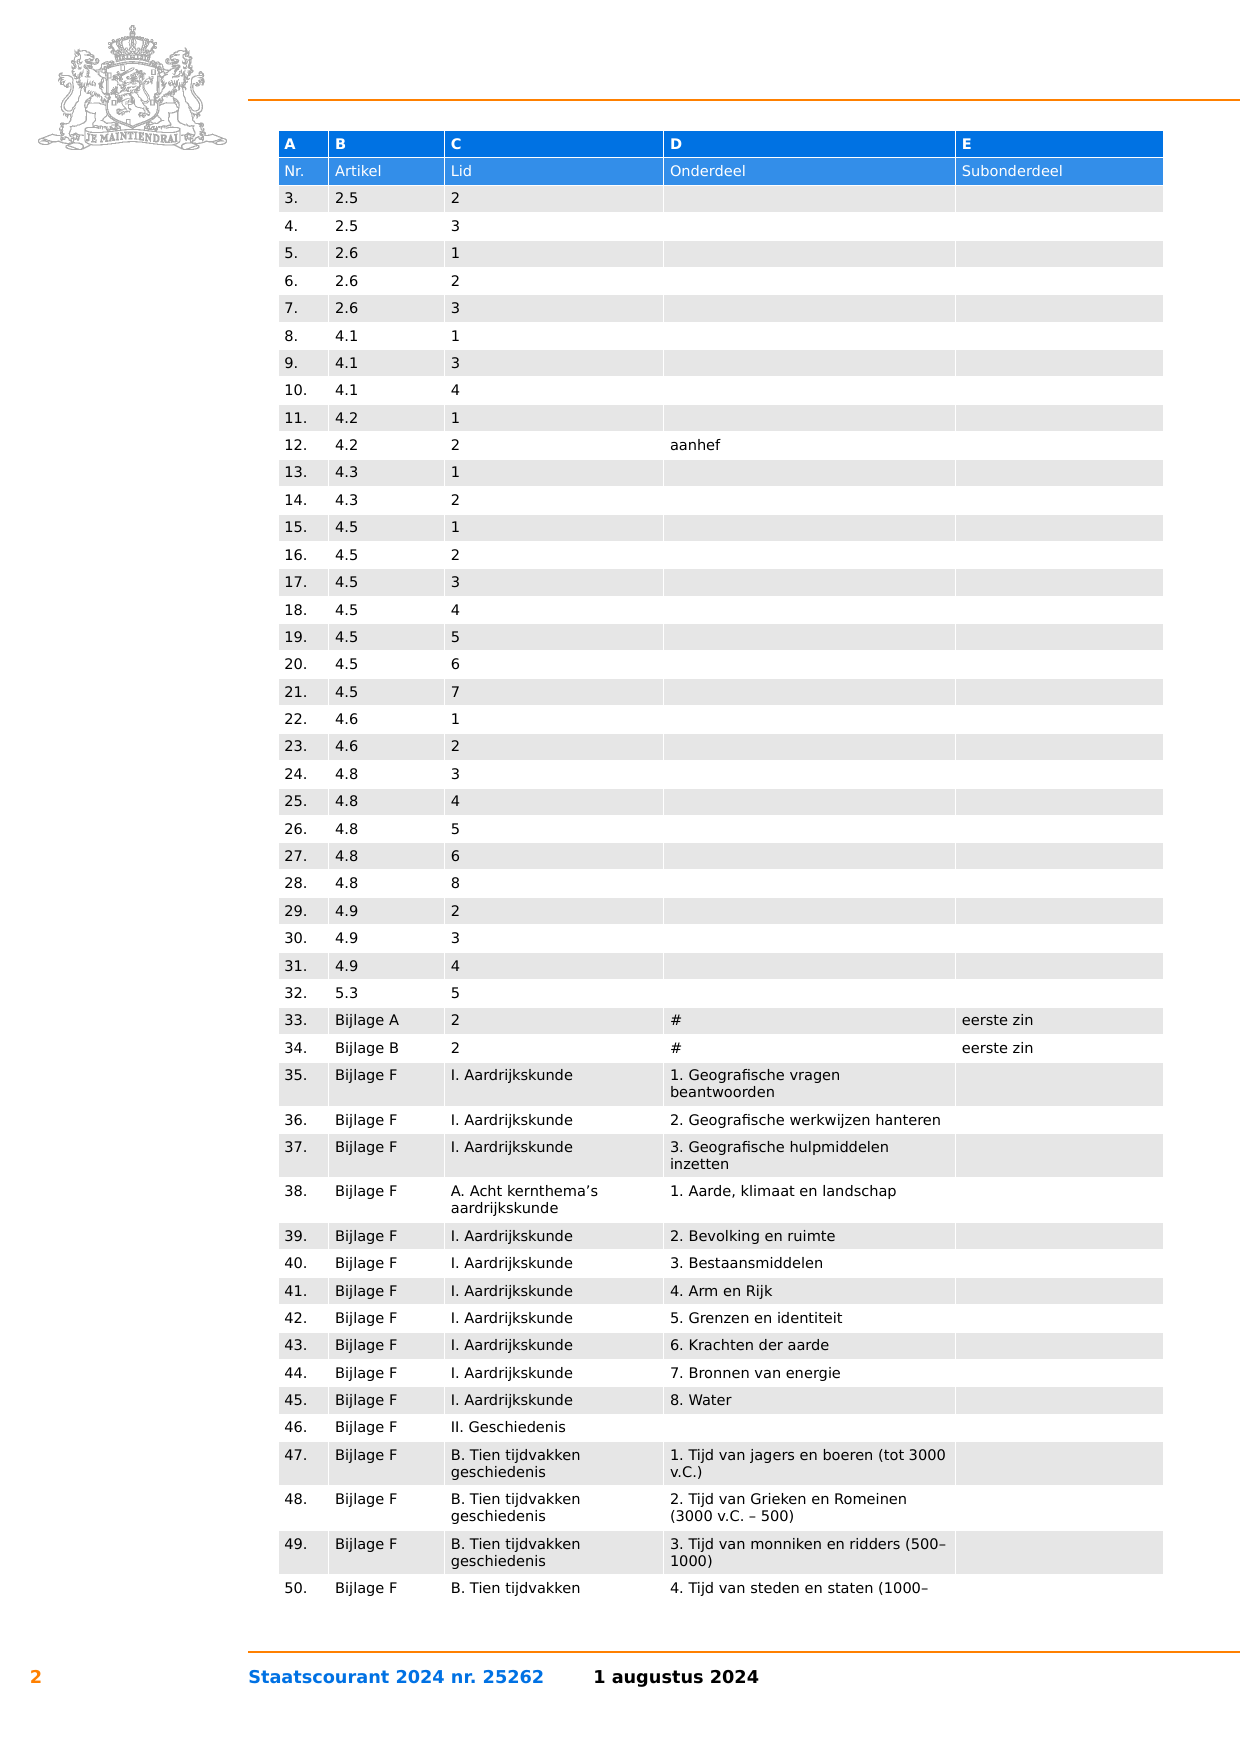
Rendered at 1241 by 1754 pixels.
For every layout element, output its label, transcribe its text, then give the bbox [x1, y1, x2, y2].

table_cell [956, 1333, 1163, 1359]
table_cell Bijlage F [329, 1415, 444, 1441]
table_cell [664, 734, 955, 760]
table_cell Bijlage F [329, 1107, 444, 1133]
table_cell Onderdeel [664, 158, 955, 185]
table_cell 47. [279, 1442, 328, 1485]
table_cell [664, 1415, 955, 1441]
table_cell 15. [279, 515, 328, 541]
table_cell 23. [279, 734, 328, 760]
table_cell 1 [445, 515, 663, 541]
table_cell 20. [279, 651, 328, 678]
table_cell 17. [279, 569, 328, 596]
table_cell Bijlage A [329, 1008, 444, 1034]
table_cell [956, 1575, 1163, 1602]
table_cell 4.3 [329, 487, 444, 513]
table_header B [329, 131, 444, 157]
table_cell B. Tien tijdvakken geschiedenis [445, 1442, 663, 1485]
table_cell 8. [279, 323, 328, 349]
table_cell [956, 597, 1163, 623]
table_cell 13. [279, 460, 328, 486]
table_cell 37. [279, 1134, 328, 1177]
table_cell 4. [279, 213, 328, 239]
table_cell Nr. [279, 158, 328, 185]
table_cell 4.1 [329, 378, 444, 404]
table_cell 1 [445, 405, 663, 431]
table_cell [956, 1278, 1163, 1304]
table_cell 4.6 [329, 706, 444, 733]
table_cell 2 [445, 1008, 663, 1034]
table_cell Bijlage F [329, 1531, 444, 1574]
table_cell 4.6 [329, 734, 444, 760]
table_cell 4.9 [329, 953, 444, 979]
table_cell 46. [279, 1415, 328, 1441]
table_cell [664, 925, 955, 952]
table_cell [664, 378, 955, 404]
table_cell [956, 432, 1163, 459]
table_header C [445, 131, 663, 157]
table_cell 44. [279, 1360, 328, 1386]
table_cell I. Aardrijkskunde [445, 1107, 663, 1133]
table_cell 27. [279, 843, 328, 869]
table_cell I. Aardrijkskunde [445, 1360, 663, 1386]
table_cell 2 [445, 268, 663, 294]
table_cell 1 [445, 460, 663, 486]
table_cell eerste zin [956, 1008, 1163, 1034]
table_cell 4.5 [329, 515, 444, 541]
table_cell 3 [445, 213, 663, 239]
table_cell 3 [445, 295, 663, 322]
table_cell 39. [279, 1223, 328, 1249]
table_cell [956, 1305, 1163, 1331]
table_cell 2.6 [329, 241, 444, 267]
table_cell [956, 624, 1163, 650]
table_cell [664, 405, 955, 431]
table_cell 40. [279, 1250, 328, 1277]
table_cell [664, 295, 955, 322]
table_cell 1 [445, 241, 663, 267]
table_cell 4.2 [329, 405, 444, 431]
table_cell [956, 953, 1163, 979]
table_cell 2.6 [329, 295, 444, 322]
table_cell [664, 761, 955, 787]
table_cell 29. [279, 898, 328, 924]
table_cell [956, 1179, 1163, 1222]
table_cell [956, 1360, 1163, 1386]
table_cell 2. Bevolking en ruimte [664, 1223, 955, 1249]
table_cell 3. Geografische hulpmiddelen inzetten [664, 1134, 955, 1177]
table_cell 3 [445, 761, 663, 787]
table_cell 4 [445, 789, 663, 815]
table_cell Bijlage F [329, 1442, 444, 1485]
table_cell 18. [279, 597, 328, 623]
table_cell [664, 843, 955, 869]
table_cell eerste zin [956, 1035, 1163, 1061]
table_cell I. Aardrijkskunde [445, 1387, 663, 1414]
table_cell 4.9 [329, 925, 444, 952]
table_cell [956, 761, 1163, 787]
table_cell I. Aardrijkskunde [445, 1223, 663, 1249]
table_cell 2 [445, 734, 663, 760]
table_cell [956, 898, 1163, 924]
table_cell [664, 487, 955, 513]
table_cell 2. Tijd van Grieken en Romeinen (3000 v.C. – 500) [664, 1486, 955, 1530]
table_cell 4.8 [329, 871, 444, 897]
table_cell [956, 816, 1163, 842]
table_cell 5 [445, 624, 663, 650]
table_cell Bijlage F [329, 1223, 444, 1249]
table_cell 4. Tijd van steden en staten (1000– [664, 1575, 955, 1602]
table_cell [956, 679, 1163, 705]
table_cell [664, 186, 955, 212]
table_cell 3 [445, 350, 663, 376]
table_cell 2.5 [329, 186, 444, 212]
table_cell 5. [279, 241, 328, 267]
table_cell 2 [445, 542, 663, 568]
table_cell Bijlage F [329, 1278, 444, 1304]
table_cell 4 [445, 953, 663, 979]
table_cell I. Aardrijkskunde [445, 1134, 663, 1177]
table_cell [956, 1107, 1163, 1133]
table_cell I. Aardrijkskunde [445, 1278, 663, 1304]
table_cell 1 [445, 323, 663, 349]
table_cell [664, 241, 955, 267]
table_cell [956, 1134, 1163, 1177]
table_cell [956, 378, 1163, 404]
table_cell 4.8 [329, 816, 444, 842]
table_cell 4.8 [329, 843, 444, 869]
table_cell 8 [445, 871, 663, 897]
table_cell 49. [279, 1531, 328, 1574]
table_cell [956, 789, 1163, 815]
table_cell 32. [279, 980, 328, 1007]
table_cell Bijlage F [329, 1486, 444, 1530]
table_header A [279, 131, 328, 157]
table_cell [956, 487, 1163, 513]
table_cell 6 [445, 651, 663, 678]
table_cell 4.5 [329, 542, 444, 568]
table_cell 5 [445, 980, 663, 1007]
table_cell 45. [279, 1387, 328, 1414]
table_cell 1 [445, 706, 663, 733]
table_cell [664, 542, 955, 568]
table_cell [956, 323, 1163, 349]
table_cell 2 [445, 898, 663, 924]
table_cell 2.6 [329, 268, 444, 294]
table_cell [956, 295, 1163, 322]
table_cell 4.5 [329, 624, 444, 650]
table_cell Artikel [329, 158, 444, 185]
table_cell 4 [445, 597, 663, 623]
table_cell [956, 542, 1163, 568]
table_cell 41. [279, 1278, 328, 1304]
table_cell 3. Bestaansmiddelen [664, 1250, 955, 1277]
table_cell 6. Krachten der aarde [664, 1333, 955, 1359]
table_cell 6 [445, 843, 663, 869]
table_cell 5 [445, 816, 663, 842]
table_cell [956, 405, 1163, 431]
table_cell 48. [279, 1486, 328, 1530]
table_cell 50. [279, 1575, 328, 1602]
table_cell 22. [279, 706, 328, 733]
table_cell Bijlage F [329, 1387, 444, 1414]
table_cell [664, 871, 955, 897]
table_cell 25. [279, 789, 328, 815]
table_cell 5. Grenzen en identiteit [664, 1305, 955, 1331]
table_cell 26. [279, 816, 328, 842]
table_cell 1. Aarde, klimaat en landschap [664, 1179, 955, 1222]
table_cell 5.3 [329, 980, 444, 1007]
table_cell B. Tien tijdvakken geschiedenis [445, 1486, 663, 1530]
table_cell 4.1 [329, 350, 444, 376]
table_cell 1. Geografische vragen beantwoorden [664, 1063, 955, 1106]
table_cell 2.5 [329, 213, 444, 239]
table_cell [664, 323, 955, 349]
table_cell [664, 651, 955, 678]
table_cell [956, 871, 1163, 897]
table_cell [664, 789, 955, 815]
table_cell [956, 651, 1163, 678]
table_cell 4.3 [329, 460, 444, 486]
table_cell [664, 816, 955, 842]
table_cell [956, 1442, 1163, 1485]
table_header E [956, 131, 1163, 157]
table_cell I. Aardrijkskunde [445, 1305, 663, 1331]
table_cell [664, 597, 955, 623]
table_cell II. Geschiedenis [445, 1415, 663, 1441]
table_cell [956, 460, 1163, 486]
table_cell 11. [279, 405, 328, 431]
table_cell [956, 1531, 1163, 1574]
table_cell I. Aardrijkskunde [445, 1250, 663, 1277]
table_cell [956, 1223, 1163, 1249]
table_cell 12. [279, 432, 328, 459]
table_cell A. Acht kernthema’s aardrijkskunde [445, 1179, 663, 1222]
table_cell [956, 1486, 1163, 1530]
table_cell [664, 953, 955, 979]
table_cell 7 [445, 679, 663, 705]
table_cell 30. [279, 925, 328, 952]
table_cell 2 [445, 487, 663, 513]
table_cell 3 [445, 925, 663, 952]
table_cell Bijlage F [329, 1305, 444, 1331]
table_cell [956, 843, 1163, 869]
table_cell 4.5 [329, 651, 444, 678]
table_cell 6. [279, 268, 328, 294]
table_cell [956, 515, 1163, 541]
table_cell 4.5 [329, 597, 444, 623]
table_cell 24. [279, 761, 328, 787]
table_cell 14. [279, 487, 328, 513]
table_cell Subonderdeel [956, 158, 1163, 185]
table_cell 8. Water [664, 1387, 955, 1414]
table_cell Bijlage F [329, 1134, 444, 1177]
table_cell 16. [279, 542, 328, 568]
table_cell [664, 679, 955, 705]
table_cell [956, 1387, 1163, 1414]
table_cell Bijlage B [329, 1035, 444, 1061]
table_cell 4.9 [329, 898, 444, 924]
table_cell 21. [279, 679, 328, 705]
table_cell Bijlage F [329, 1333, 444, 1359]
table_cell # [664, 1035, 955, 1061]
table_cell 38. [279, 1179, 328, 1222]
table_cell [664, 350, 955, 376]
table_cell 3 [445, 569, 663, 596]
table_cell [956, 925, 1163, 952]
table_cell [664, 706, 955, 733]
table_cell 1. Tijd van jagers en boeren (tot 3000 v.C.) [664, 1442, 955, 1485]
table_cell aanhef [664, 432, 955, 459]
table_cell [956, 569, 1163, 596]
table_cell Bijlage F [329, 1360, 444, 1386]
table_cell 10. [279, 378, 328, 404]
table_cell [664, 980, 955, 1007]
table_cell [664, 515, 955, 541]
table_cell 2. Geografische werkwijzen hanteren [664, 1107, 955, 1133]
table_cell [956, 268, 1163, 294]
table_cell [664, 624, 955, 650]
table_cell Bijlage F [329, 1063, 444, 1106]
table_cell 4.8 [329, 789, 444, 815]
table_cell 33. [279, 1008, 328, 1034]
table_cell 4.5 [329, 569, 444, 596]
table_cell 3. Tijd van monniken en ridders (500–1000) [664, 1531, 955, 1574]
table_cell # [664, 1008, 955, 1034]
table_cell 4.8 [329, 761, 444, 787]
table_cell 7. Bronnen van energie [664, 1360, 955, 1386]
table_cell 3. [279, 186, 328, 212]
table_cell [956, 1063, 1163, 1106]
table_cell B. Tien tijdvakken geschiedenis [445, 1531, 663, 1574]
table_cell Lid [445, 158, 663, 185]
table_cell Bijlage F [329, 1179, 444, 1222]
table_cell [664, 268, 955, 294]
table_cell 4.5 [329, 679, 444, 705]
picture [38, 25, 227, 150]
table_cell [956, 1250, 1163, 1277]
table_cell I. Aardrijkskunde [445, 1063, 663, 1106]
table_cell [956, 186, 1163, 212]
table_cell [664, 898, 955, 924]
table_cell [956, 706, 1163, 733]
table_cell [956, 241, 1163, 267]
table_cell 2 [445, 1035, 663, 1061]
table_cell [956, 980, 1163, 1007]
table_cell 2 [445, 186, 663, 212]
table_cell 28. [279, 871, 328, 897]
table_cell 19. [279, 624, 328, 650]
table_cell 36. [279, 1107, 328, 1133]
table_header D [664, 131, 955, 157]
table_cell 4. Arm en Rijk [664, 1278, 955, 1304]
table_cell 34. [279, 1035, 328, 1061]
table_cell 9. [279, 350, 328, 376]
table_cell 2 [445, 432, 663, 459]
table_cell [664, 213, 955, 239]
table_cell [664, 569, 955, 596]
table_cell 35. [279, 1063, 328, 1106]
table_cell I. Aardrijkskunde [445, 1333, 663, 1359]
table_cell 43. [279, 1333, 328, 1359]
table_cell B. Tien tijdvakken [445, 1575, 663, 1602]
table_cell 31. [279, 953, 328, 979]
table_cell 4.2 [329, 432, 444, 459]
table_cell [664, 460, 955, 486]
table_cell Bijlage F [329, 1250, 444, 1277]
table_cell [956, 1415, 1163, 1441]
table_cell [956, 213, 1163, 239]
table_cell 7. [279, 295, 328, 322]
table_cell 4 [445, 378, 663, 404]
table_cell 42. [279, 1305, 328, 1331]
table_cell 4.1 [329, 323, 444, 349]
table_cell [956, 350, 1163, 376]
table_cell [956, 734, 1163, 760]
table_cell Bijlage F [329, 1575, 444, 1602]
